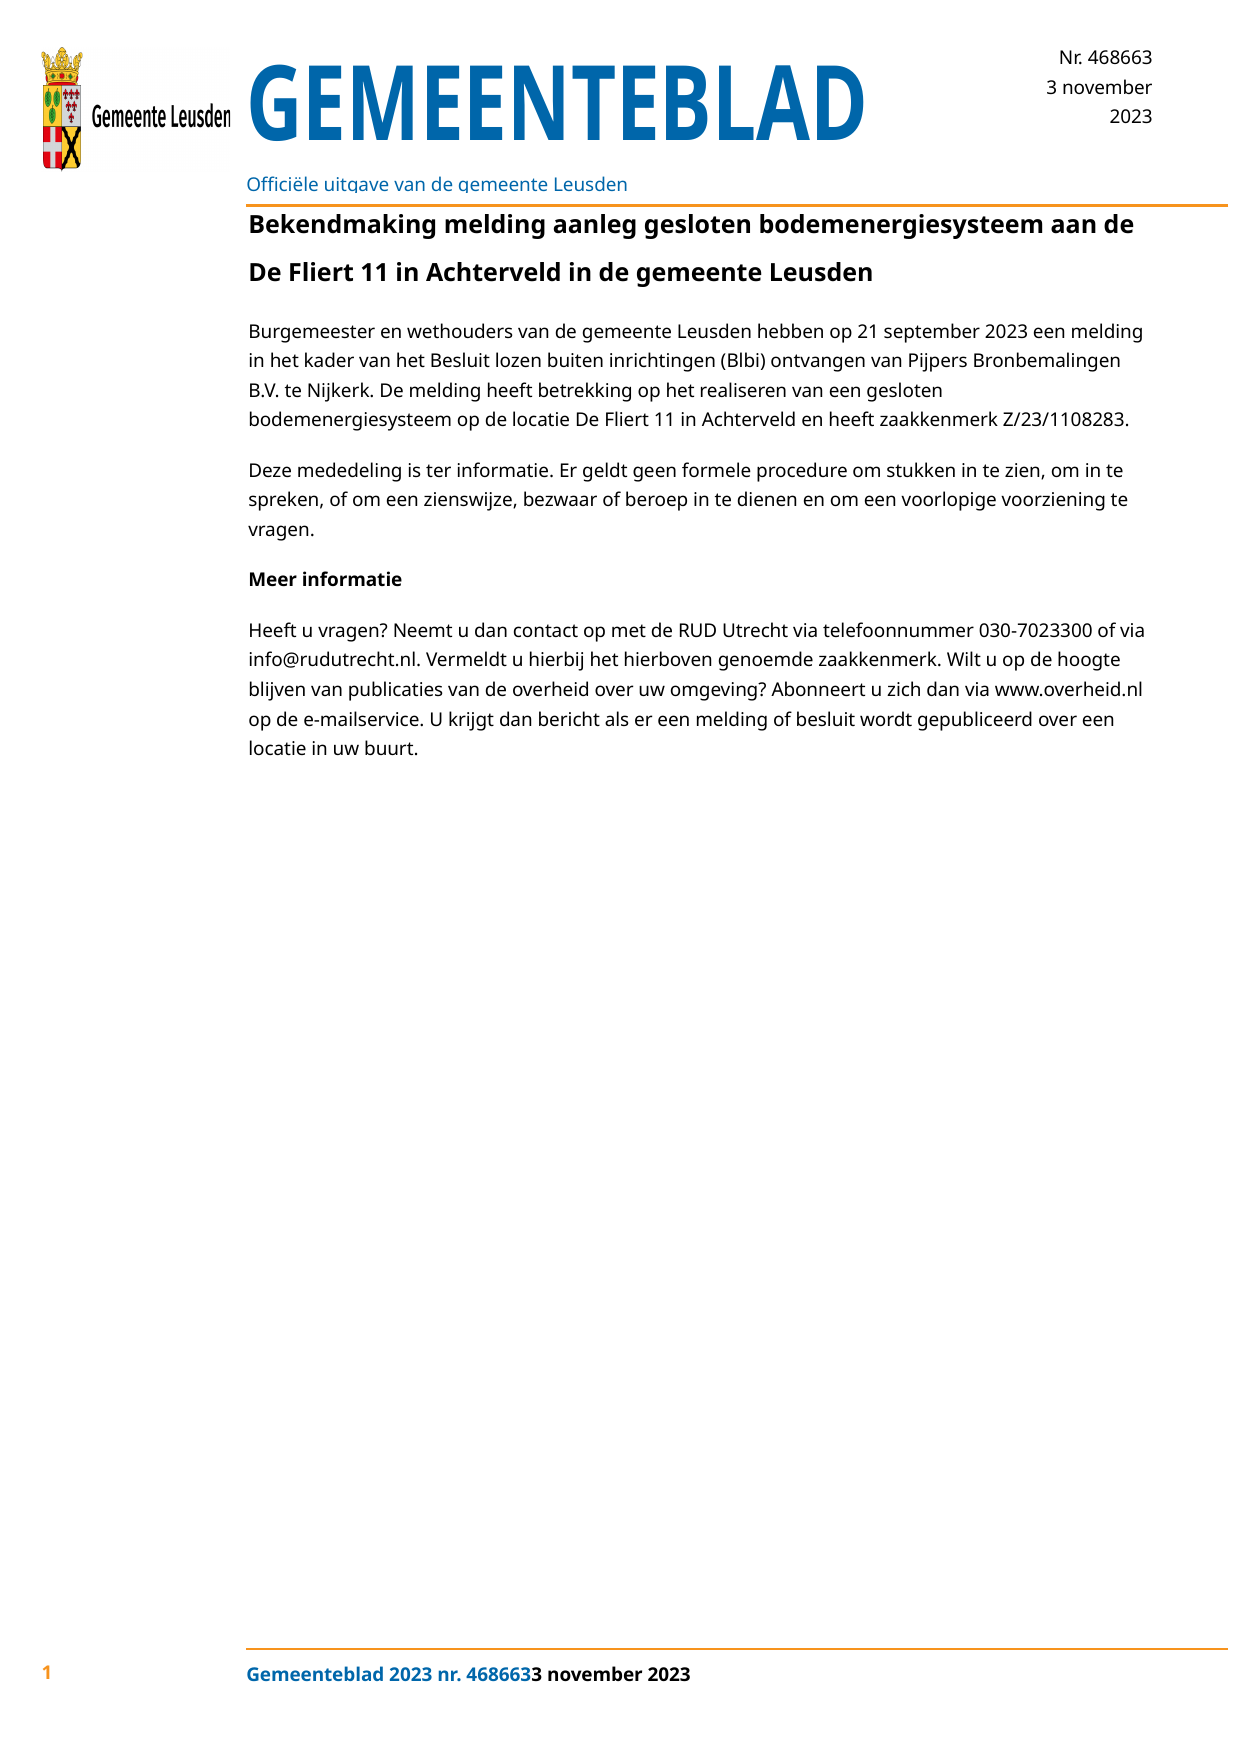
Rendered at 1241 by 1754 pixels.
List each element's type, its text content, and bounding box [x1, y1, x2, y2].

text Heeft u vragen? Neemt u dan contact op met de RUD Utrecht via telefoonnummer 030-7023300 of via info@rudutrecht.nl. Vermeldt u hierbij het hierboven genoemde zaakkenmerk. Wilt u op de hoogte blijven van publicaties van de overheid over uw omgeving? Abonneert u zich dan via www.overheid.nl op de e-mailservice. U krijgt dan bericht als er een melding of besluit wordt gepubliceerd over een locatie in uw buurt. [248, 617, 1152, 761]
text Burgemeester en wethouders van de gemeente Leusden hebben op 21 september 2023 een melding in het kader van het Besluit lozen buiten inrichtingen (Blbi) ontvangen van Pijpers Bronbemalingen B.V. te Nijkerk. De melding heeft betrekking op het realiseren van een gesloten bodemenergiesysteem op de locatie De Fliert 11 in Achterveld en heeft zaakkenmerk Z/23/1108283. [248, 318, 1152, 432]
text Deze mededeling is ter informatie. Er geldt geen formele procedure om stukken in te zien, om in te spreken, of om een zienswijze, bezwaar of beroep in te dienen en om een voorlopige voorziening te vragen. [248, 457, 1152, 542]
text Meer informatie [248, 567, 1152, 592]
text Bekendmaking melding aanleg gesloten bodemenergiesysteem aan de De Fliert 11 in Achterveld in de gemeente Leusden [248, 207, 1152, 288]
picture [41, 47, 231, 172]
